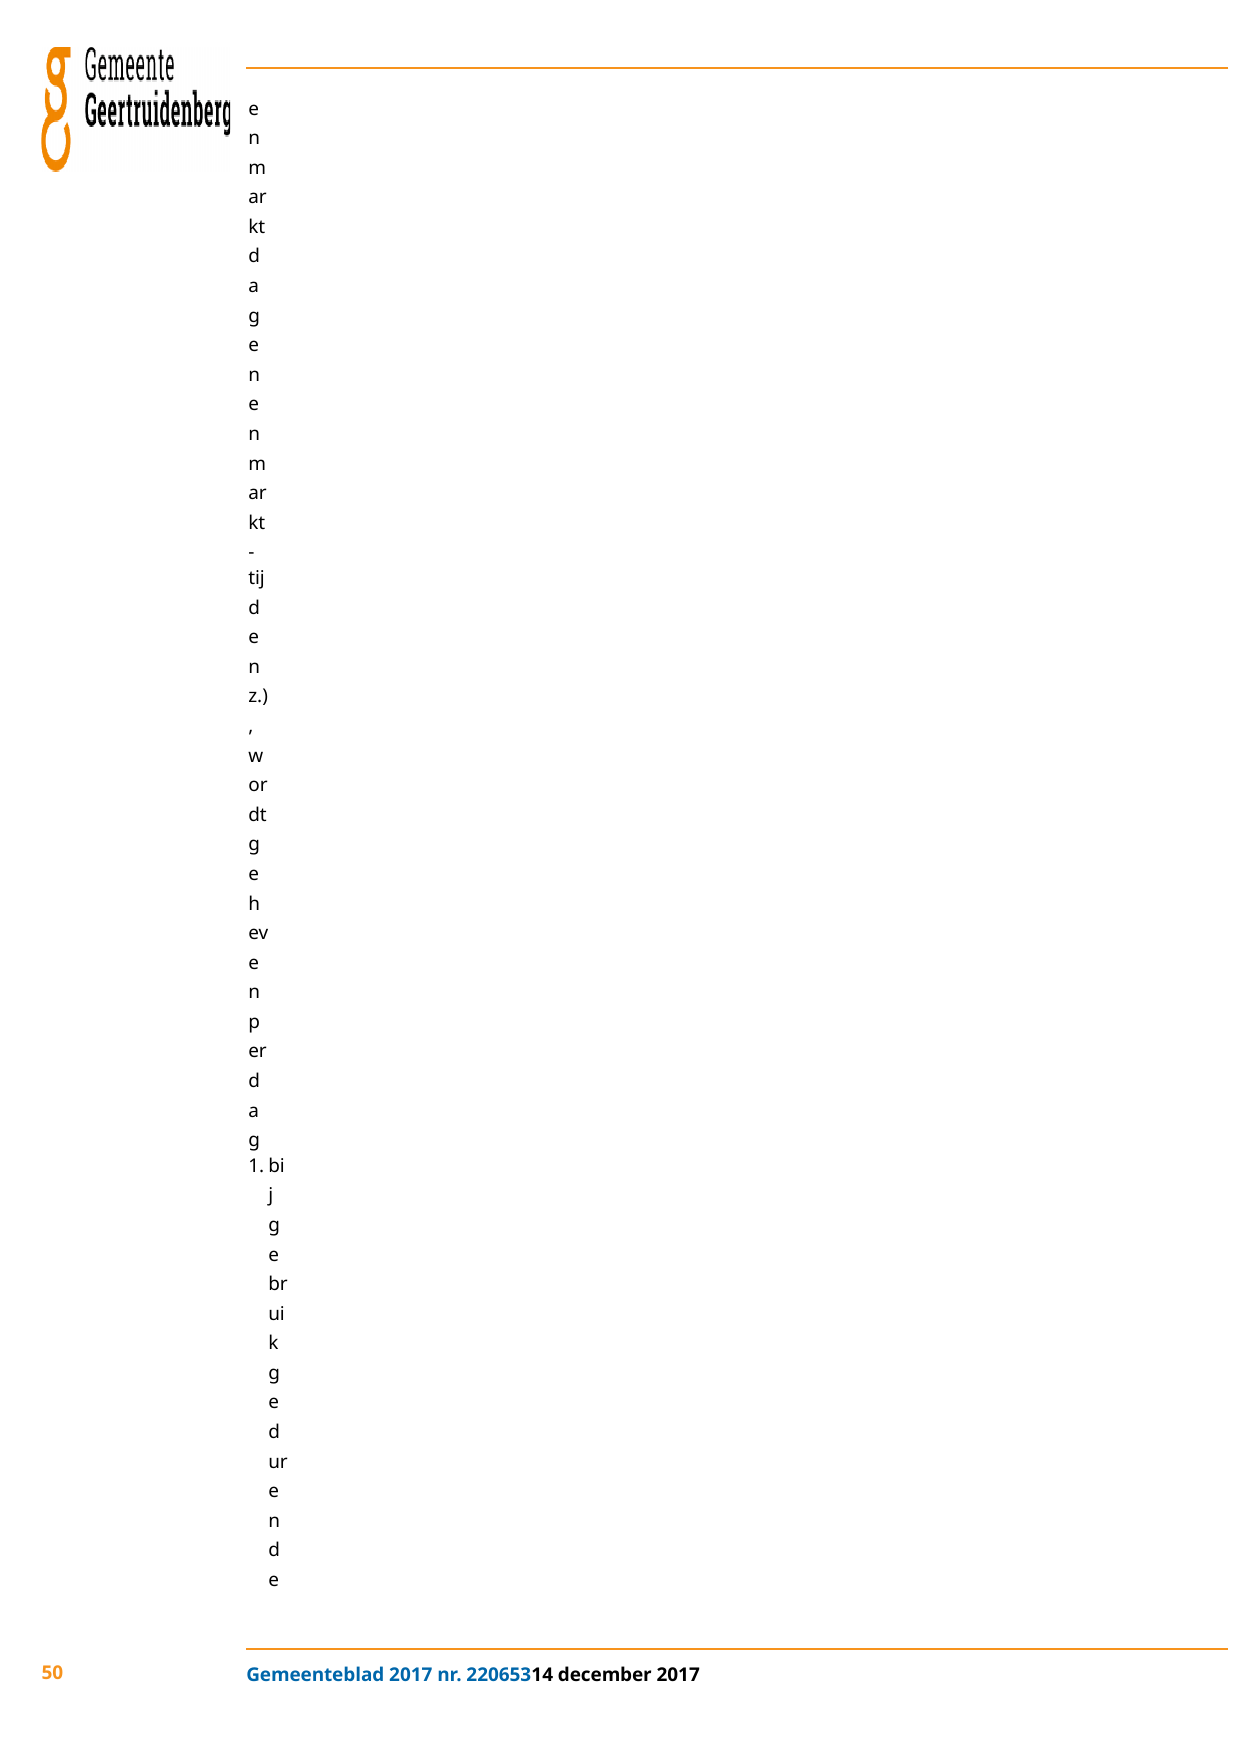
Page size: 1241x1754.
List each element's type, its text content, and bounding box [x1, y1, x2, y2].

table_cell tijd enz.), wordt geheven per dag [248, 564, 268, 1152]
picture [41, 47, 231, 172]
table_cell [288, 1152, 308, 1592]
table_cell en marktdagen en markt- [248, 95, 268, 564]
table_cell [288, 95, 308, 564]
table_cell bij gebruik gedurende [268, 1152, 288, 1592]
table_cell [308, 1152, 328, 1592]
table_cell [268, 564, 288, 1152]
table_cell [288, 564, 308, 1152]
table_cell 1. [248, 1152, 268, 1592]
table_cell [268, 95, 288, 564]
